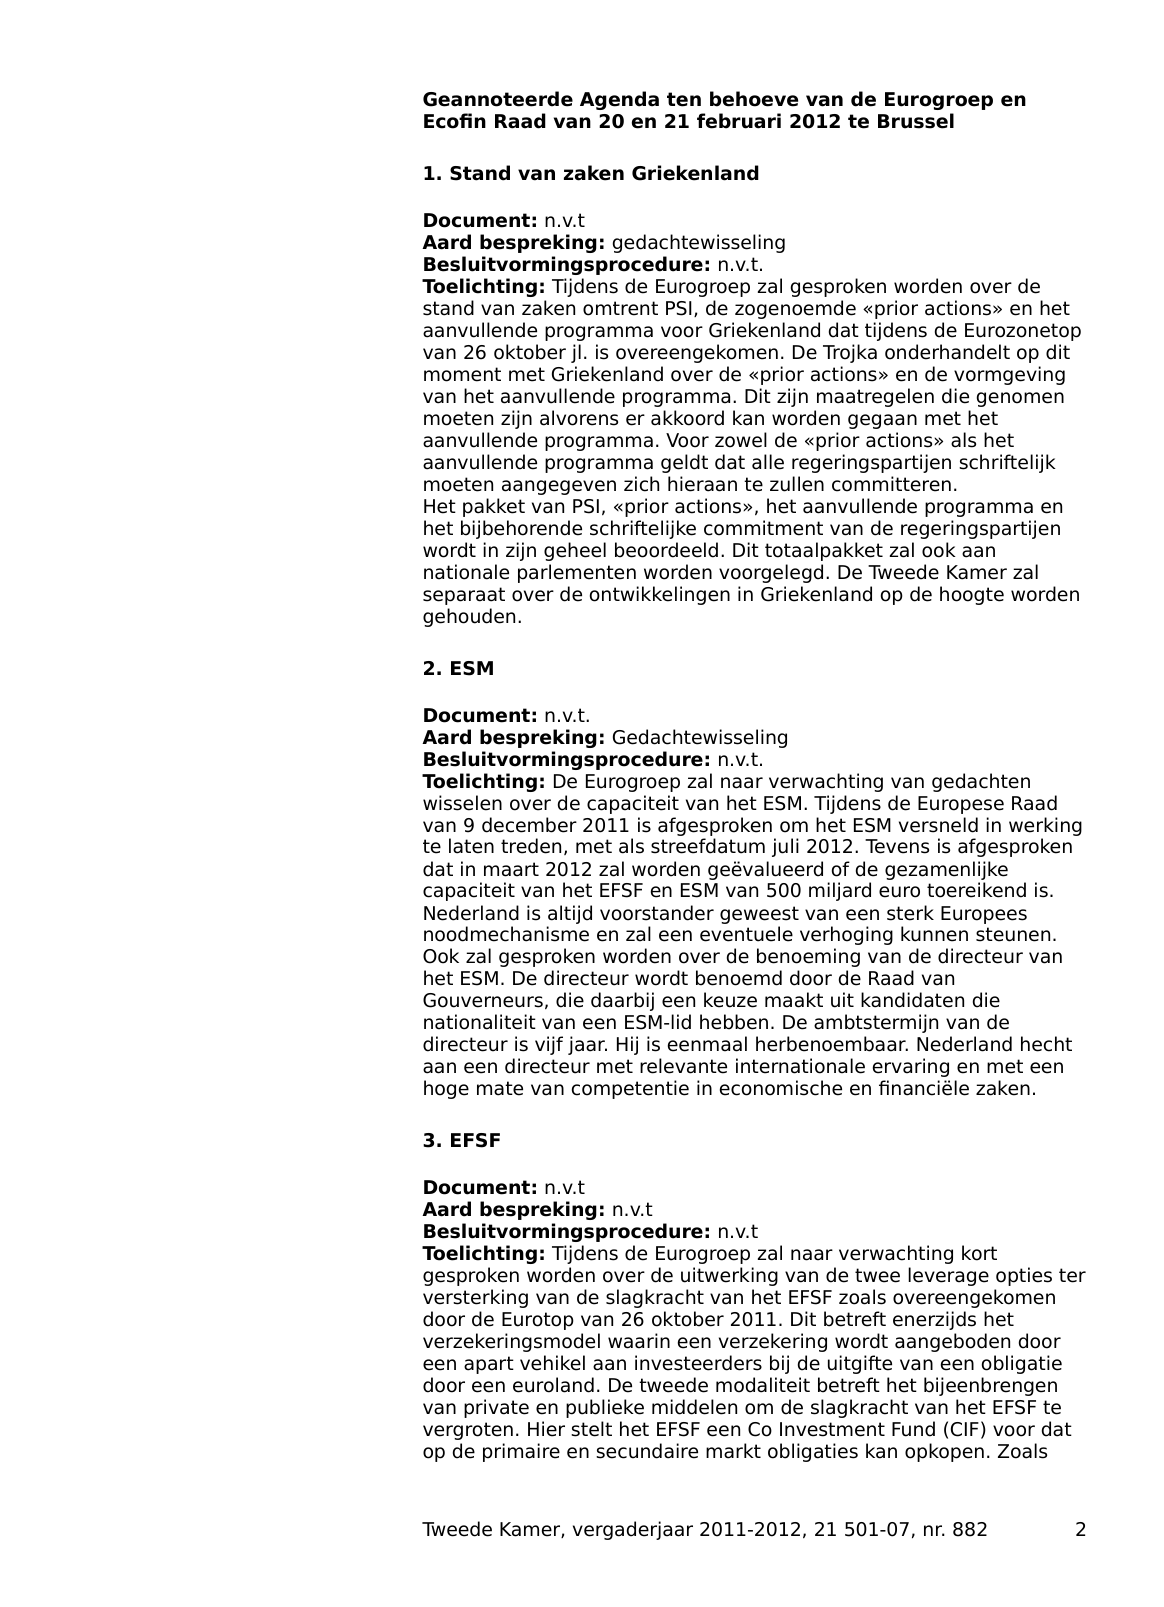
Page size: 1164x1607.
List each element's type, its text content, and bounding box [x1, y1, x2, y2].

text Besluitvormingsprocedure: n.v.t. [422, 254, 1087, 276]
text Besluitvormingsprocedure: n.v.t [422, 1221, 1087, 1243]
text Ook zal gesproken worden over de benoeming van de directeur van het ESM. De directeur wordt benoemd door de Raad van Gouverneurs, die daarbij een keuze maakt uit kandidaten die nationaliteit van een ESM-lid hebben. De ambtstermijn van de directeur is vijf jaar. Hij is eenmaal herbenoembaar. Nederland hecht aan een directeur met relevante internationale ervaring en met een hoge mate van competentie in economische en financiële zaken. [422, 946, 1087, 1100]
subtitle Geannoteerde Agenda ten behoeve van de Eurogroep en Ecofin Raad van 20 en 21 februari 2012 te Brussel [422, 89, 1087, 133]
text Document: n.v.t [422, 1177, 1087, 1199]
text Aard bespreking: n.v.t [422, 1199, 1087, 1221]
subtitle 2. ESM [422, 658, 1087, 679]
text Toelichting: De Eurogroep zal naar verwachting van gedachten wisselen over de capaciteit van het ESM. Tijdens de Europese Raad van 9 december 2011 is afgesproken om het ESM versneld in werking te laten treden, met als streefdatum juli 2012. Tevens is afgesproken dat in maart 2012 zal worden geëvalueerd of de gezamenlijke capaciteit van het EFSF en ESM van 500 miljard euro toereikend is. Nederland is altijd voorstander geweest van een sterk Europees noodmechanisme en zal een eventuele verhoging kunnen steunen. [422, 771, 1087, 946]
text Het pakket van PSI, «prior actions», het aanvullende programma en het bijbehorende schriftelijke commitment van de regeringspartijen wordt in zijn geheel beoordeeld. Dit totaalpakket zal ook aan nationale parlementen worden voorgelegd. De Tweede Kamer zal separaat over de ontwikkelingen in Griekenland op de hoogte worden gehouden. [422, 496, 1087, 628]
text Aard bespreking: gedachtewisseling [422, 232, 1087, 254]
text Aard bespreking: Gedachtewisseling [422, 727, 1087, 748]
text Toelichting: Tijdens de Eurogroep zal gesproken worden over de stand van zaken omtrent PSI, de zogenoemde «prior actions» en het aanvullende programma voor Griekenland dat tijdens de Eurozonetop van 26 oktober jl. is overeengekomen. De Trojka onderhandelt op dit moment met Griekenland over de «prior actions» en de vormgeving van het aanvullende programma. Dit zijn maatregelen die genomen moeten zijn alvorens er akkoord kan worden gegaan met het aanvullende programma. Voor zowel de «prior actions» als het aanvullende programma geldt dat alle regeringspartijen schriftelijk moeten aangegeven zich hieraan te zullen committeren. [422, 276, 1087, 496]
subtitle 1. Stand van zaken Griekenland [422, 163, 1087, 185]
text Besluitvormingsprocedure: n.v.t. [422, 748, 1087, 771]
text Document: n.v.t [422, 210, 1087, 232]
text Toelichting: Tijdens de Eurogroep zal naar verwachting kort gesproken worden over de uitwerking van de twee leverage opties ter versterking van de slagkracht van het EFSF zoals overeengekomen door de Eurotop van 26 oktober 2011. Dit betreft enerzijds het verzekeringsmodel waarin een verzekering wordt aangeboden door een apart vehikel aan investeerders bij de uitgifte van een obligatie door een euroland. De tweede modaliteit betreft het bijeenbrengen van private en publieke middelen om de slagkracht van het EFSF te vergroten. Hier stelt het EFSF een Co Investment Fund (CIF) voor dat op de primaire en secundaire markt obligaties kan opkopen. Zoals [422, 1243, 1087, 1463]
text Document: n.v.t. [422, 704, 1087, 727]
subtitle 3. EFSF [422, 1130, 1087, 1152]
